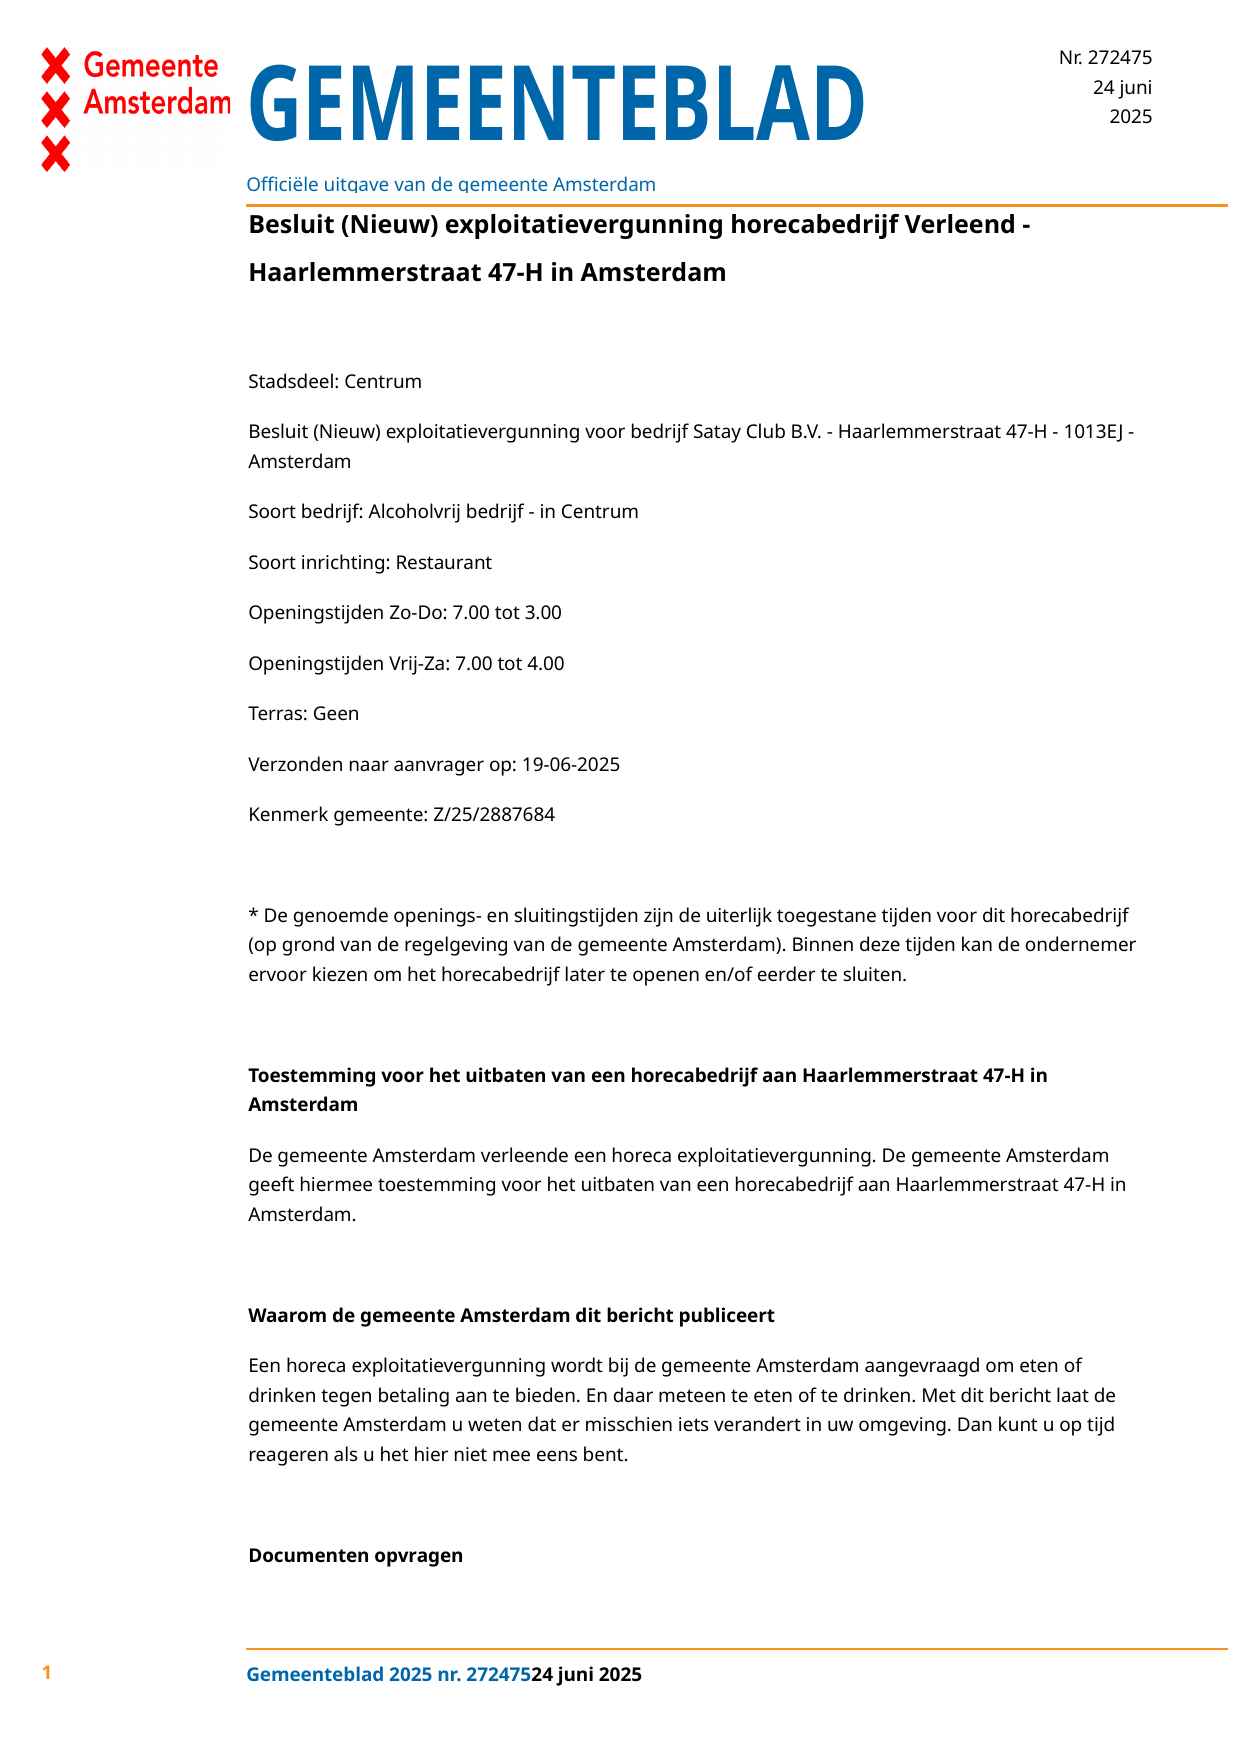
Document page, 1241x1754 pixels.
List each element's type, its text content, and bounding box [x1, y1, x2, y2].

text Documenten opvragen [248, 1542, 1152, 1568]
text Soort inrichting: Restaurant [248, 549, 1152, 575]
text Soort bedrijf: Alcoholvrij bedrijf - in Centrum [248, 499, 1152, 524]
text Stadsdeel: Centrum [248, 368, 1152, 394]
text Terras: Geen [248, 700, 1152, 726]
text Besluit (Nieuw) exploitatievergunning horecabedrijf Verleend - Haarlemmerstraat 47-H in Amsterdam [248, 207, 1152, 288]
text Kenmerk gemeente: Z/25/2887684 [248, 801, 1152, 827]
picture [41, 47, 231, 172]
text Verzonden naar aanvrager op: 19-06-2025 [248, 751, 1152, 777]
text Openingstijden Zo-Do: 7.00 tot 3.00 [248, 599, 1152, 625]
text Besluit (Nieuw) exploitatievergunning voor bedrijf Satay Club B.V. - Haarlemmerstraat 47-H - 1013EJ - Amsterdam [248, 419, 1152, 474]
text Waarom de gemeente Amsterdam dit bericht publiceert [248, 1302, 1152, 1328]
text Een horeca exploitatievergunning wordt bij de gemeente Amsterdam aangevraagd om eten of drinken tegen betaling aan te bieden. En daar meteen te eten of te drinken. Met dit bericht laat de gemeente Amsterdam u weten dat er misschien iets verandert in uw omgeving. Dan kunt u op tijd reageren als u het hier niet mee eens bent. [248, 1352, 1152, 1467]
text De gemeente Amsterdam verleende een horeca exploitatievergunning. De gemeente Amsterdam geeft hiermee toestemming voor het uitbaten van een horecabedrijf aan Haarlemmerstraat 47-H in Amsterdam. [248, 1142, 1152, 1227]
text Openingstijden Vrij-Za: 7.00 tot 4.00 [248, 650, 1152, 676]
text * De genoemde openings- en sluitingstijden zijn de uiterlijk toegestane tijden voor dit horecabedrijf (op grond van de regelgeving van de gemeente Amsterdam). Binnen deze tijden kan de ondernemer ervoor kiezen om het horecabedrijf later te openen en/of eerder te sluiten. [248, 902, 1152, 987]
text Toestemming voor het uitbaten van een horecabedrijf aan Haarlemmerstraat 47-H in Amsterdam [248, 1062, 1152, 1117]
